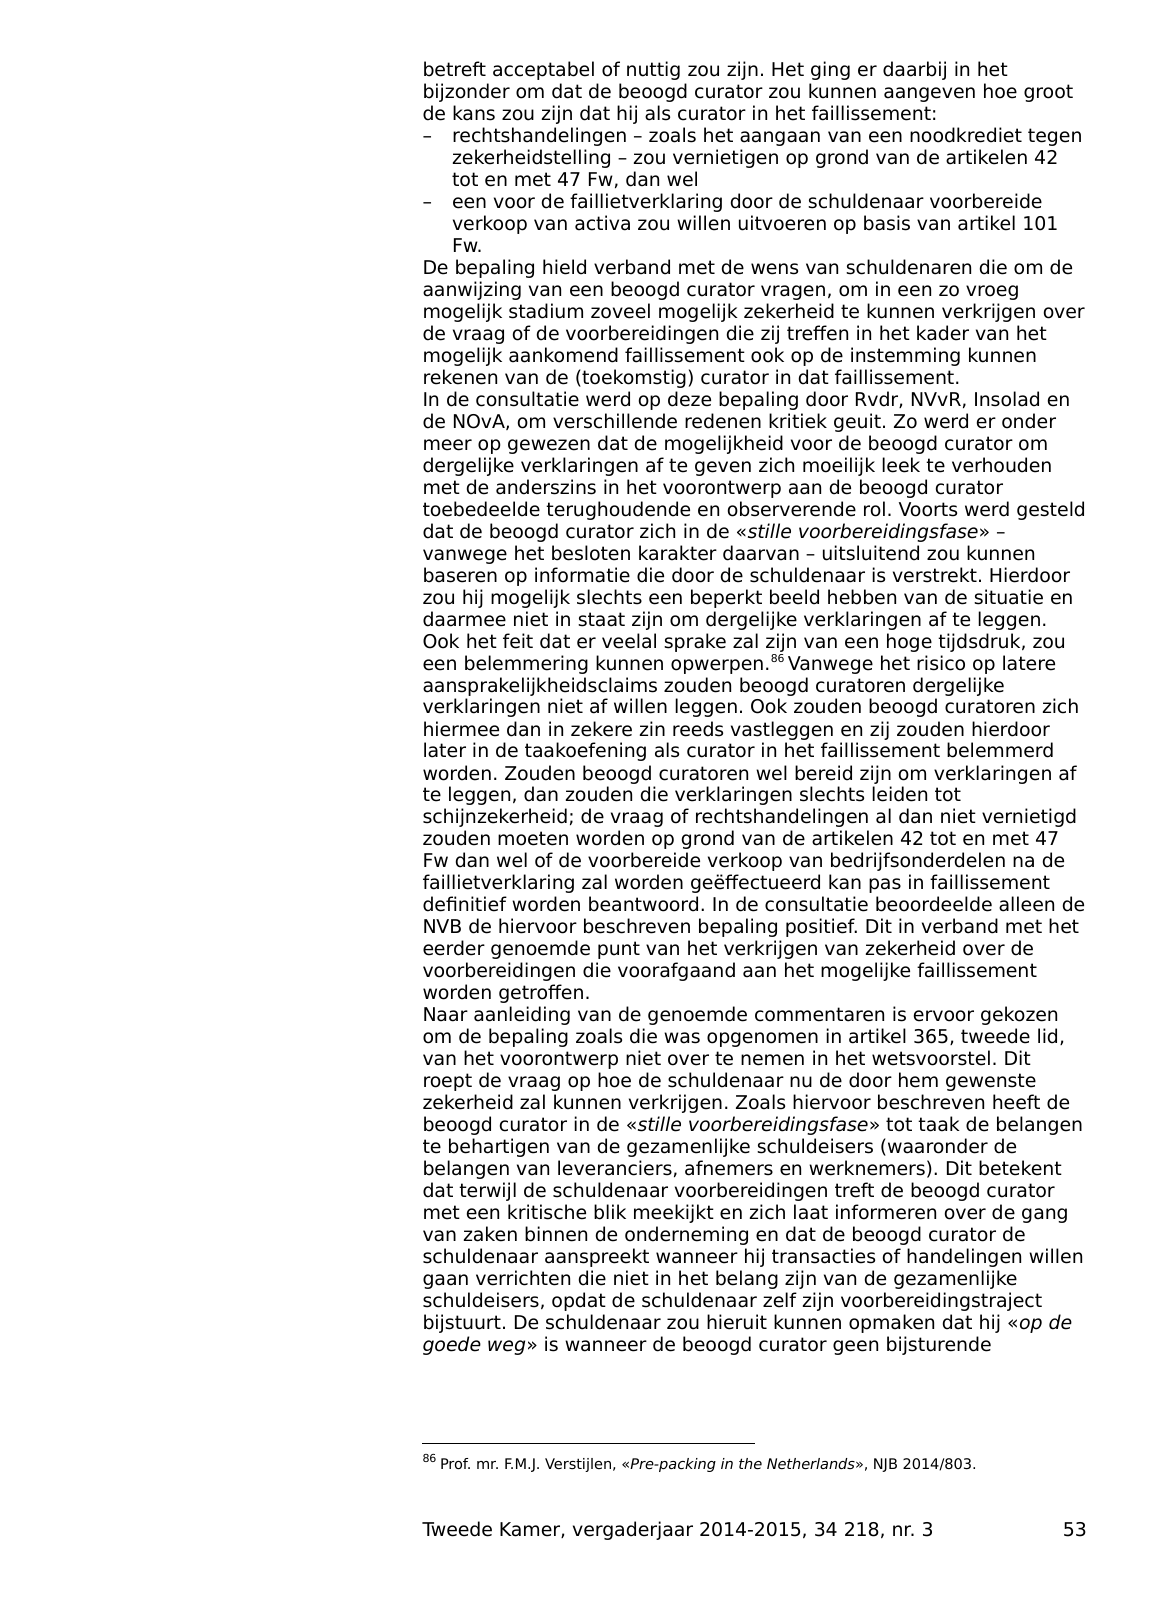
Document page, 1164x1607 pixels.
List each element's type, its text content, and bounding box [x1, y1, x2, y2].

text In de consultatie werd op deze bepaling door Rvdr, NVvR, Insolad en de NOvA, om verschillende redenen kritiek geuit. Zo werd er onder meer op gewezen dat de mogelijkheid voor de beoogd curator om dergelijke verklaringen af te geven zich moeilijk leek te verhouden met de anderszins in het voorontwerp aan de beoogd curator toebedeelde terughoudende en observerende rol. Voorts werd gesteld dat de beoogd curator zich in de «stille voorbereidingsfase» – vanwege het besloten karakter daarvan – uitsluitend zou kunnen baseren op informatie die door de schuldenaar is verstrekt. Hierdoor zou hij mogelijk slechts een beperkt beeld hebben van de situatie en daarmee niet in staat zijn om dergelijke verklaringen af te leggen. Ook het feit dat er veelal sprake zal zijn van een hoge tijdsdruk, zou een belemmering kunnen opwerpen.Vanwege het risico op latere aansprakelijkheidsclaims zouden beoogd curatoren dergelijke verklaringen niet af willen leggen. Ook zouden beoogd curatoren zich hiermee dan in zekere zin reeds vastleggen en zij zouden hierdoor later in de taakoefening als curator in het faillissement belemmerd worden. Zouden beoogd curatoren wel bereid zijn om verklaringen af te leggen, dan zouden die verklaringen slechts leiden tot schijnzekerheid; de vraag of rechtshandelingen al dan niet vernietigd zouden moeten worden op grond van de artikelen 42 tot en met 47 Fw dan wel of de voorbereide verkoop van bedrijfsonderdelen na de faillietverklaring zal worden geëffectueerd kan pas in faillissement definitief worden beantwoord. In de consultatie beoordeelde alleen de NVB de hiervoor beschreven bepaling positief. Dit in verband met het eerder genoemde punt van het verkrijgen van zekerheid over de voorbereidingen die voorafgaand aan het mogelijke faillissement worden getroffen. [422, 389, 1087, 1004]
text Naar aanleiding van de genoemde commentaren is ervoor gekozen om de bepaling zoals die was opgenomen in artikel 365, tweede lid, van het voorontwerp niet over te nemen in het wetsvoorstel. Dit roept de vraag op hoe de schuldenaar nu de door hem gewenste zekerheid zal kunnen verkrijgen. Zoals hiervoor beschreven heeft de beoogd curator in de «stille voorbereidingsfase» tot taak de belangen te behartigen van de gezamenlijke schuldeisers (waaronder de belangen van leveranciers, afnemers en werknemers). Dit betekent dat terwijl de schuldenaar voorbereidingen treft de beoogd curator met een kritische blik meekijkt en zich laat informeren over de gang van zaken binnen de onderneming en dat de beoogd curator de schuldenaar aanspreekt wanneer hij transacties of handelingen willen gaan verrichten die niet in het belang zijn van de gezamenlijke schuldeisers, opdat de schuldenaar zelf zijn voorbereidingstraject bijstuurt. De schuldenaar zou hieruit kunnen opmaken dat hij «op de goede weg» is wanneer de beoogd curator geen bijsturende [422, 1004, 1087, 1356]
text betreft acceptabel of nuttig zou zijn. Het ging er daarbij in het bijzonder om dat de beoogd curator zou kunnen aangeven hoe groot de kans zou zijn dat hij als curator in het faillissement: [422, 59, 1087, 125]
text – een voor de faillietverklaring door de schuldenaar voorbereide verkoop van activa zou willen uitvoeren op basis van artikel 101 Fw. [422, 191, 1087, 257]
text De bepaling hield verband met de wens van schuldenaren die om de aanwijzing van een beoogd curator vragen, om in een zo vroeg mogelijk stadium zoveel mogelijk zekerheid te kunnen verkrijgen over de vraag of de voorbereidingen die zij treffen in het kader van het mogelijk aankomend faillissement ook op de instemming kunnen rekenen van de (toekomstig) curator in dat faillissement. [422, 257, 1087, 389]
text – rechtshandelingen – zoals het aangaan van een noodkrediet tegen zekerheidstelling – zou vernietigen op grond van de artikelen 42 tot en met 47 Fw, dan wel [422, 125, 1087, 191]
text Prof. mr. F.M.J. Verstijlen, «Pre-packing in the Netherlands», NJB 2014/803. [422, 1452, 1087, 1474]
